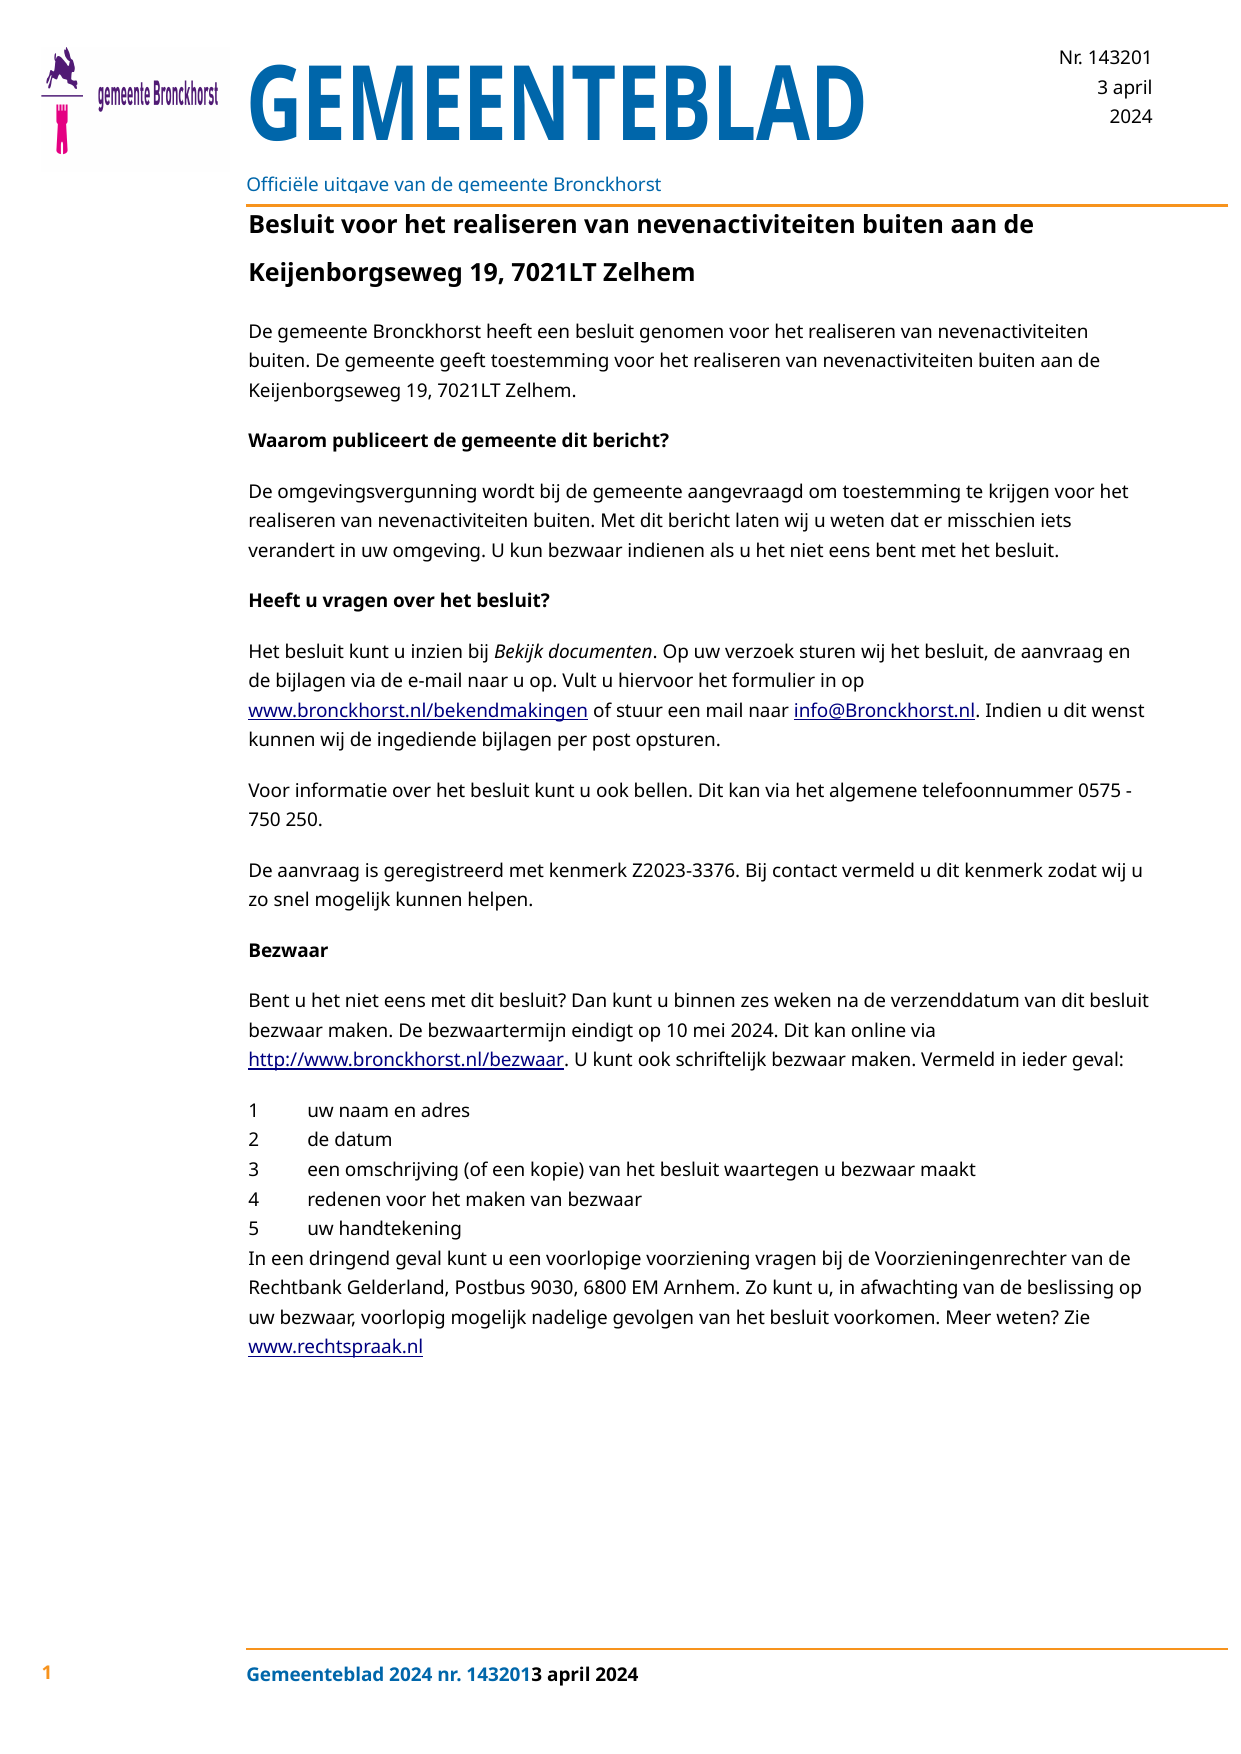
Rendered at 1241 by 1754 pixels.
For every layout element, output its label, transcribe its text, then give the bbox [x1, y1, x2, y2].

list uw handtekening [248, 1215, 1152, 1241]
text Het besluit kunt u inzien bij Bekijk documenten. Op uw verzoek sturen wij het besluit, de aanvraag en de bijlagen via de e-mail naar u op. Vult u hiervoor het formulier in op www.bronckhorst.nl/bekendmakingen of stuur een mail naar info@Bronckhorst.nl. Indien u dit wenst kunnen wij de ingediende bijlagen per post opsturen. [248, 638, 1152, 752]
list uw naam en adres [248, 1097, 1152, 1123]
text Heeft u vragen over het besluit? [248, 587, 1152, 613]
list de datum [248, 1127, 1152, 1152]
picture [41, 47, 231, 172]
text Voor informatie over het besluit kunt u ook bellen. Dit kan via het algemene telefoonnummer 0575 - 750 250. [248, 777, 1152, 832]
text De aanvraag is geregistreerd met kenmerk Z2023-3376. Bij contact vermeld u dit kenmerk zodat wij u zo snel mogelijk kunnen helpen. [248, 857, 1152, 912]
text Bent u het niet eens met dit besluit? Dan kunt u binnen zes weken na de verzenddatum van dit besluit bezwaar maken. De bezwaartermijn eindigt op 10 mei 2024. Dit kan online via http://www.bronckhorst.nl/bezwaar. U kunt ook schriftelijk bezwaar maken. Vermeld in ieder geval: [248, 987, 1152, 1072]
text Waarom publiceert de gemeente dit bericht? [248, 427, 1152, 453]
list een omschrijving (of een kopie) van het besluit waartegen u bezwaar maakt [248, 1156, 1152, 1182]
text In een dringend geval kunt u een voorlopige voorziening vragen bij de Voorzieningenrechter van de Rechtbank Gelderland, Postbus 9030, 6800 EM Arnhem. Zo kunt u, in afwachting van de beslissing op uw bezwaar, voorlopig mogelijk nadelige gevolgen van het besluit voorkomen. Meer weten? Zie www.rechtspraak.nl [248, 1245, 1152, 1359]
text De gemeente Bronckhorst heeft een besluit genomen voor het realiseren van nevenactiviteiten buiten. De gemeente geeft toestemming voor het realiseren van nevenactiviteiten buiten aan de Keijenborgseweg 19, 7021LT Zelhem. [248, 318, 1152, 403]
text Bezwaar [248, 937, 1152, 963]
list redenen voor het maken van bezwaar [248, 1186, 1152, 1212]
text Besluit voor het realiseren van nevenactiviteiten buiten aan de Keijenborgseweg 19, 7021LT Zelhem [248, 207, 1152, 288]
text De omgevingsvergunning wordt bij de gemeente aangevraagd om toestemming te krijgen voor het realiseren van nevenactiviteiten buiten. Met dit bericht laten wij u weten dat er misschien iets verandert in uw omgeving. U kun bezwaar indienen als u het niet eens bent met het besluit. [248, 478, 1152, 563]
